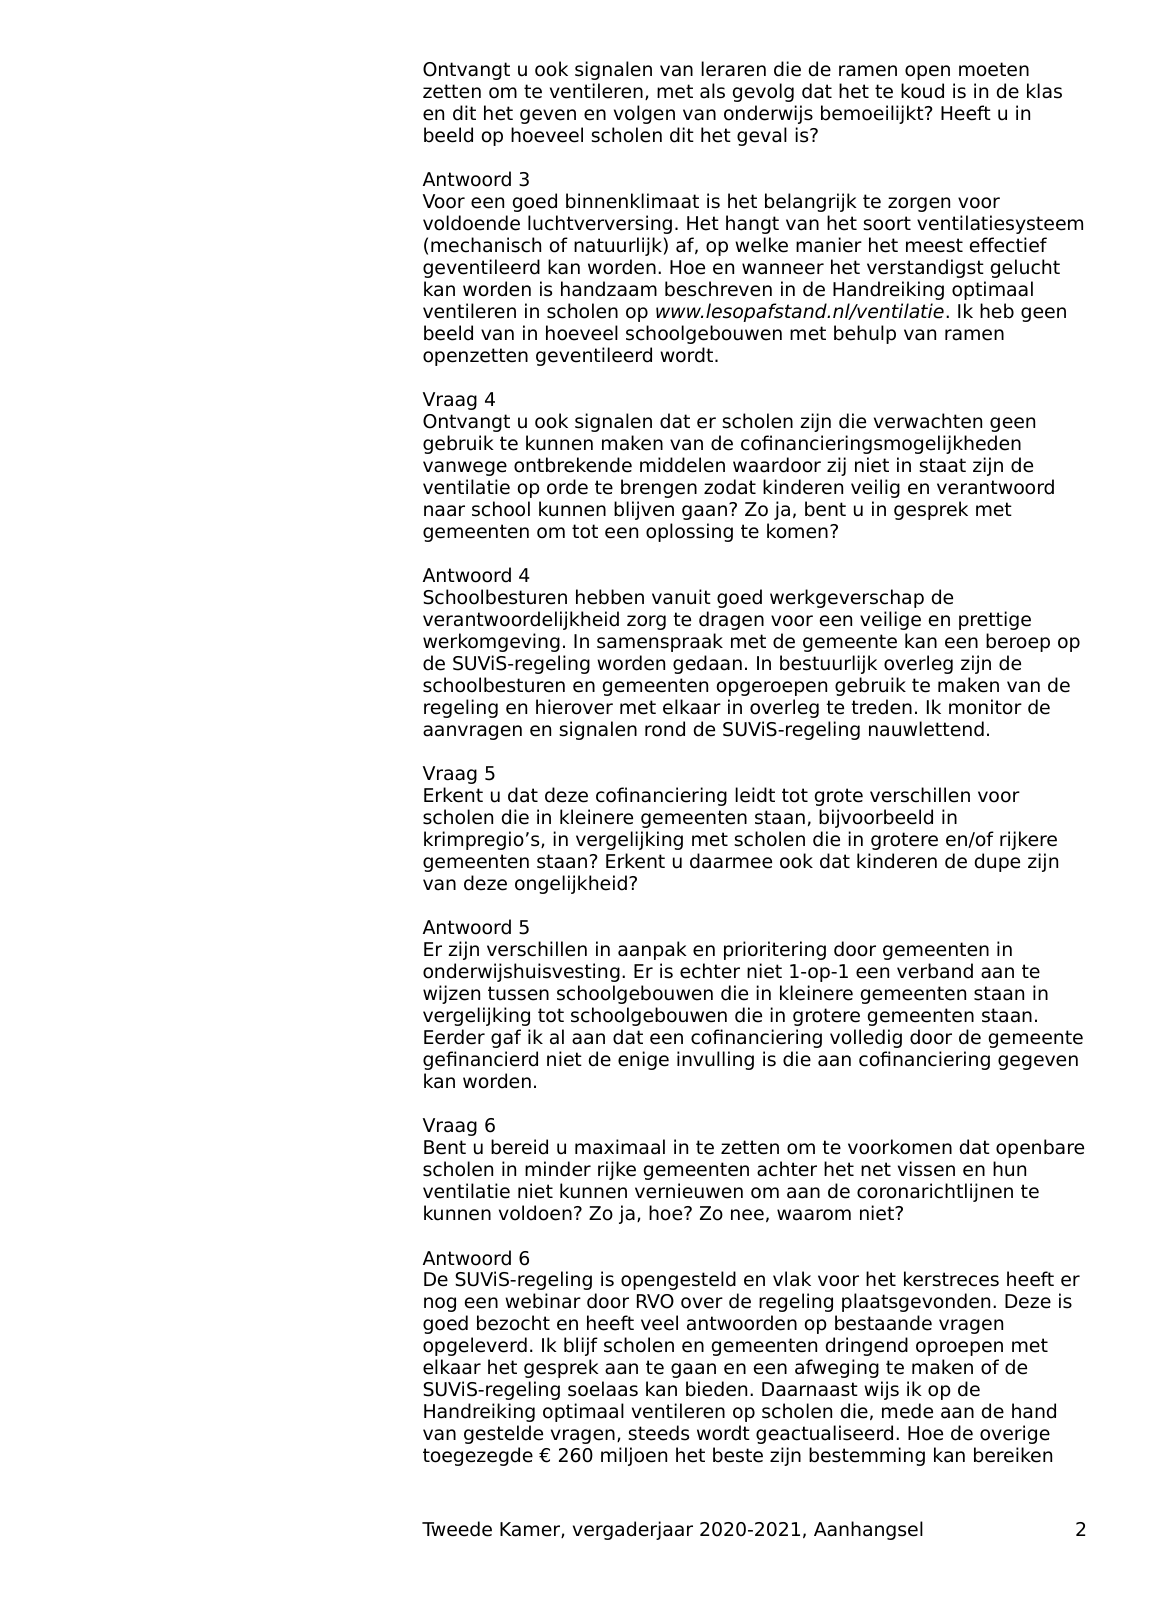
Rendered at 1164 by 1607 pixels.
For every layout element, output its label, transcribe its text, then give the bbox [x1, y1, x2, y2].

text Antwoord 4 [422, 565, 1087, 587]
text Ontvangt u ook signalen dat er scholen zijn die verwachten geen gebruik te kunnen maken van de cofinancieringsmogelijkheden vanwege ontbrekende middelen waardoor zij niet in staat zijn de ventilatie op orde te brengen zodat kinderen veilig en verantwoord naar school kunnen blijven gaan? Zo ja, bent u in gesprek met gemeenten om tot een oplossing te komen? [422, 411, 1087, 543]
text Antwoord 3 [422, 169, 1087, 191]
text Antwoord 6 [422, 1247, 1087, 1269]
text Erkent u dat deze cofinanciering leidt tot grote verschillen voor scholen die in kleinere gemeenten staan, bijvoorbeeld in krimpregio’s, in vergelijking met scholen die in grotere en/of rijkere gemeenten staan? Erkent u daarmee ook dat kinderen de dupe zijn van deze ongelijkheid? [422, 785, 1087, 895]
text Antwoord 5 [422, 917, 1087, 939]
text Bent u bereid u maximaal in te zetten om te voorkomen dat openbare scholen in minder rijke gemeenten achter het net vissen en hun ventilatie niet kunnen vernieuwen om aan de coronarichtlijnen te kunnen voldoen? Zo ja, hoe? Zo nee, waarom niet? [422, 1137, 1087, 1225]
text Vraag 4 [422, 389, 1087, 411]
text Ontvangt u ook signalen van leraren die de ramen open moeten zetten om te ventileren, met als gevolg dat het te koud is in de klas en dit het geven en volgen van onderwijs bemoeilijkt? Heeft u in beeld op hoeveel scholen dit het geval is? [422, 59, 1087, 147]
text Voor een goed binnenklimaat is het belangrijk te zorgen voor voldoende luchtverversing. Het hangt van het soort ventilatiesysteem (mechanisch of natuurlijk) af, op welke manier het meest effectief geventileerd kan worden. Hoe en wanneer het verstandigst gelucht kan worden is handzaam beschreven in de Handreiking optimaal ventileren in scholen op www.lesopafstand.nl/ventilatie. Ik heb geen beeld van in hoeveel schoolgebouwen met behulp van ramen openzetten geventileerd wordt. [422, 191, 1087, 367]
text De SUViS-regeling is opengesteld en vlak voor het kerstreces heeft er nog een webinar door RVO over de regeling plaatsgevonden. Deze is goed bezocht en heeft veel antwoorden op bestaande vragen opgeleverd. Ik blijf scholen en gemeenten dringend oproepen met elkaar het gesprek aan te gaan en een afweging te maken of de SUViS-regeling soelaas kan bieden. Daarnaast wijs ik op de Handreiking optimaal ventileren op scholen die, mede aan de hand van gestelde vragen, steeds wordt geactualiseerd. Hoe de overige toegezegde € 260 miljoen het beste zijn bestemming kan bereiken [422, 1269, 1087, 1467]
text Er zijn verschillen in aanpak en prioritering door gemeenten in onderwijshuisvesting. Er is echter niet 1-op-1 een verband aan te wijzen tussen schoolgebouwen die in kleinere gemeenten staan in vergelijking tot schoolgebouwen die in grotere gemeenten staan. Eerder gaf ik al aan dat een cofinanciering volledig door de gemeente gefinancierd niet de enige invulling is die aan cofinanciering gegeven kan worden. [422, 939, 1087, 1093]
text Vraag 6 [422, 1115, 1087, 1137]
text Schoolbesturen hebben vanuit goed werkgeverschap de verantwoordelijkheid zorg te dragen voor een veilige en prettige werkomgeving. In samenspraak met de gemeente kan een beroep op de SUViS-regeling worden gedaan. In bestuurlijk overleg zijn de schoolbesturen en gemeenten opgeroepen gebruik te maken van de regeling en hierover met elkaar in overleg te treden. Ik monitor de aanvragen en signalen rond de SUViS-regeling nauwlettend. [422, 587, 1087, 741]
text Vraag 5 [422, 763, 1087, 785]
